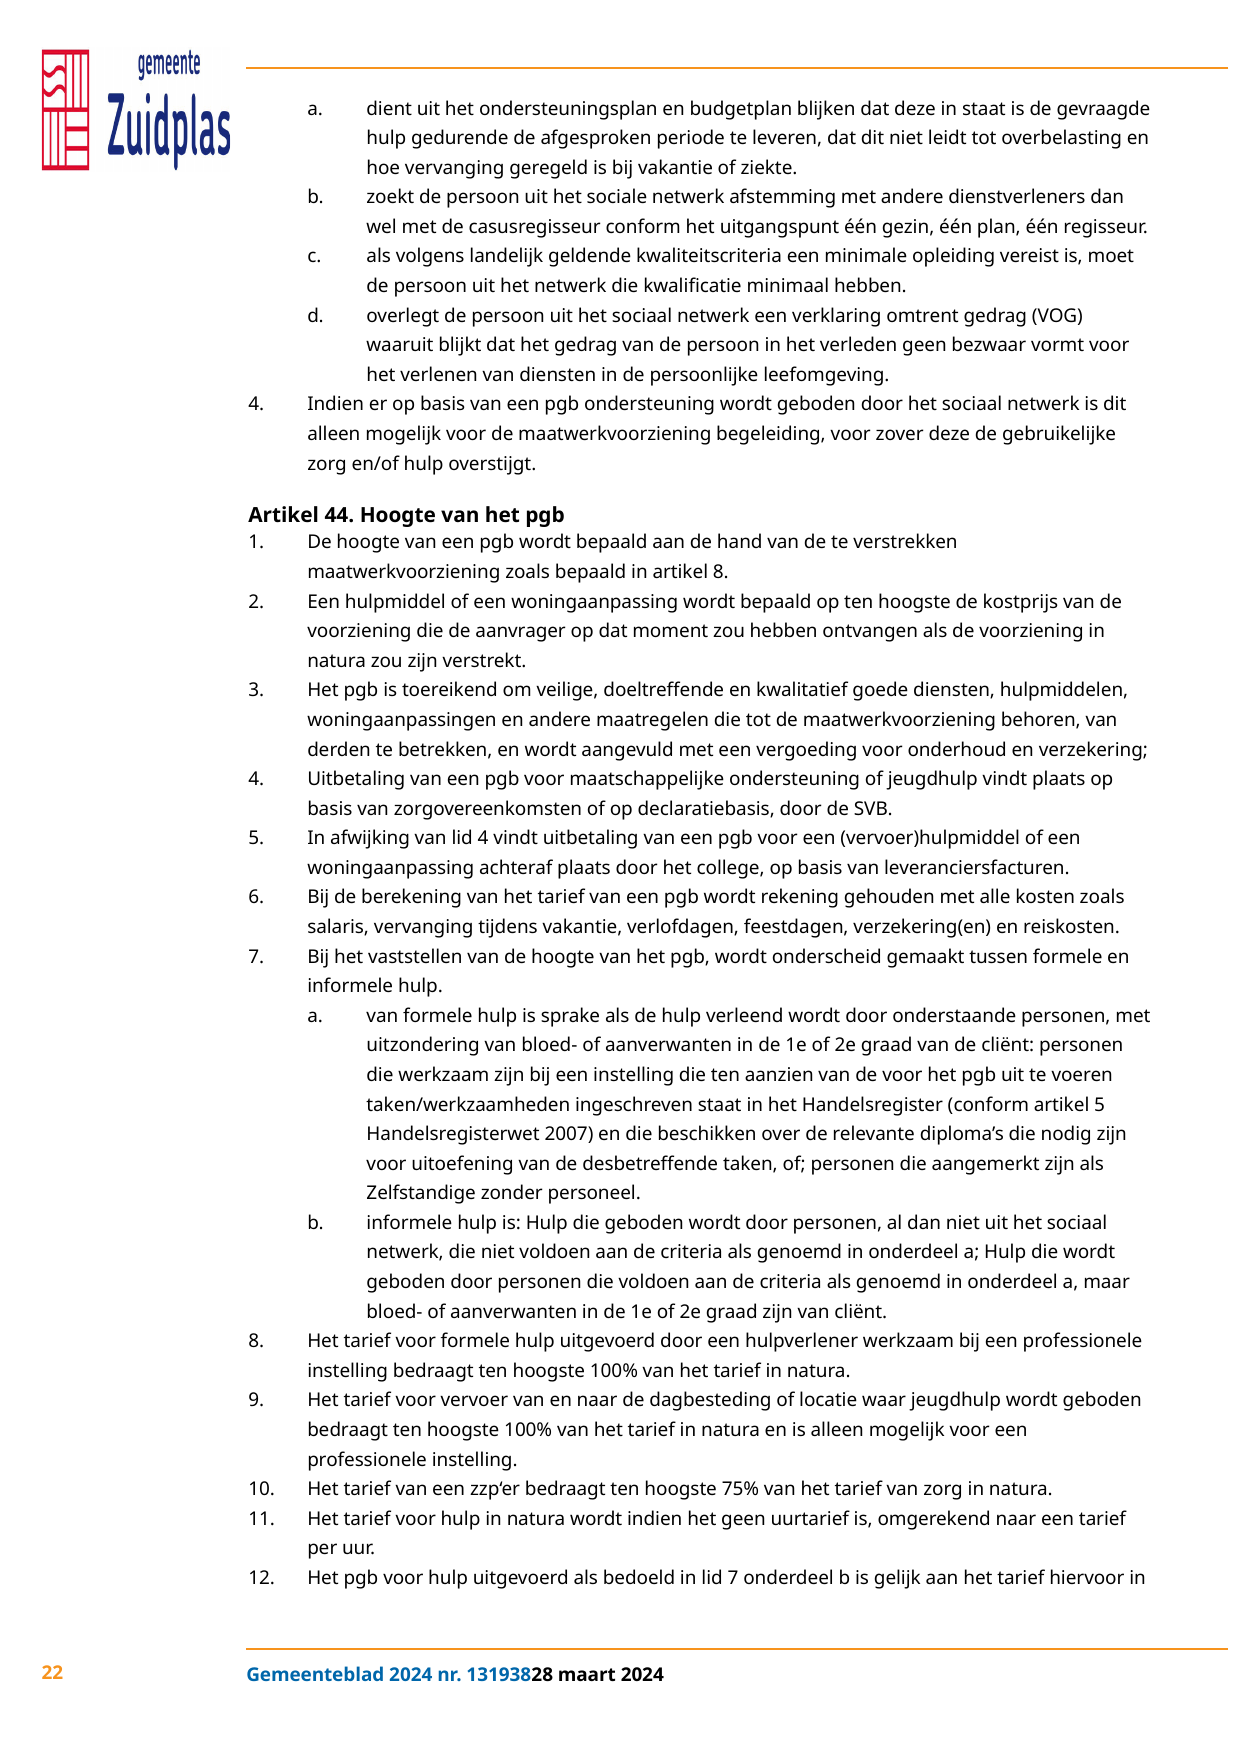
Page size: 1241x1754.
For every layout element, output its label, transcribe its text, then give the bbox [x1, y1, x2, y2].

list informele hulp is: Hulp die geboden wordt door personen, al dan niet uit het sociaal netwerk, die niet voldoen aan de criteria als genoemd in onderdeel a; Hulp die wordt geboden door personen die voldoen aan de criteria als genoemd in onderdeel a, maar bloed- of aanverwanten in de 1e of 2e graad zijn van cliënt. [307, 1209, 1152, 1323]
list Het pgb voor hulp uitgevoerd als bedoeld in lid 7 onderdeel b is gelijk aan het tarief hiervoor in [248, 1564, 1152, 1590]
list Een hulpmiddel of een woningaanpassing wordt bepaald op ten hoogste de kostprijs van de voorziening die de aanvrager op dat moment zou hebben ontvangen als de voorziening in natura zou zijn verstrekt. [248, 588, 1152, 673]
list dient uit het ondersteuningsplan en budgetplan blijken dat deze in staat is de gevraagde hulp gedurende de afgesproken periode te leveren, dat dit niet leidt tot overbelasting en hoe vervanging geregeld is bij vakantie of ziekte. [307, 95, 1152, 180]
picture [41, 47, 231, 172]
list Bij het vaststellen van de hoogte van het pgb, wordt onderscheid gemaakt tussen formele en informele hulp. [248, 943, 1152, 998]
list Het tarief voor vervoer van en naar de dagbesteding of locatie waar jeugdhulp wordt geboden bedraagt ten hoogste 100% van het tarief in natura en is alleen mogelijk voor een professionele instelling. [248, 1387, 1152, 1471]
list In afwijking van lid 4 vindt uitbetaling van een pgb voor een (vervoer)hulpmiddel of een woningaanpassing achteraf plaats door het college, op basis van leveranciersfacturen. [248, 824, 1152, 880]
list Bij de berekening van het tarief van een pgb wordt rekening gehouden met alle kosten zoals salaris, vervanging tijdens vakantie, verlofdagen, feestdagen, verzekering(en) en reiskosten. [248, 884, 1152, 939]
list Indien er op basis van een pgb ondersteuning wordt geboden door het sociaal netwerk is dit alleen mogelijk voor de maatwerkvoorziening begeleiding, voor zover deze de gebruikelijke zorg en/of hulp overstijgt. [248, 391, 1152, 476]
list Het tarief voor formele hulp uitgevoerd door een hulpverlener werkzaam bij een professionele instelling bedraagt ten hoogste 100% van het tarief in natura. [248, 1327, 1152, 1383]
list De hoogte van een pgb wordt bepaald aan de hand van de te verstrekken maatwerkvoorziening zoals bepaald in artikel 8. [248, 529, 1152, 584]
list Het tarief van een zzp‘er bedraagt ten hoogste 75% van het tarief van zorg in natura. [248, 1475, 1152, 1501]
list van formele hulp is sprake als de hulp verleend wordt door onderstaande personen, met uitzondering van bloed- of aanverwanten in de 1e of 2e graad van de cliënt: personen die werkzaam zijn bij een instelling die ten aanzien van de voor het pgb uit te voeren taken/werkzaamheden ingeschreven staat in het Handelsregister (conform artikel 5 Handelsregisterwet 2007) en die beschikken over de relevante diploma’s die nodig zijn voor uitoefening van de desbetreffende taken, of; personen die aangemerkt zijn als Zelfstandige zonder personeel. [307, 1002, 1152, 1205]
list als volgens landelijk geldende kwaliteitscriteria een minimale opleiding vereist is, moet de persoon uit het netwerk die kwalificatie minimaal hebben. [307, 243, 1152, 298]
list zoekt de persoon uit het sociale netwerk afstemming met andere dienstverleners dan wel met de casusregisseur conform het uitgangspunt één gezin, één plan, één regisseur. [307, 183, 1152, 239]
list Uitbetaling van een pgb voor maatschappelijke ondersteuning of jeugdhulp vindt plaats op basis van zorgovereenkomsten of op declaratiebasis, door de SVB. [248, 765, 1152, 821]
list Het pgb is toereikend om veilige, doeltreffende en kwalitatief goede diensten, hulpmiddelen, woningaanpassingen en andere maatregelen die tot de maatwerkvoorziening behoren, van derden te betrekken, en wordt aangevuld met een vergoeding voor onderhoud en verzekering; [248, 677, 1152, 761]
list Het tarief voor hulp in natura wordt indien het geen uurtarief is, omgerekend naar een tarief per uur. [248, 1505, 1152, 1560]
list overlegt de persoon uit het sociaal netwerk een verklaring omtrent gedrag (VOG) waaruit blijkt dat het gedrag van de persoon in het verleden geen bezwaar vormt voor het verlenen van diensten in de persoonlijke leefomgeving. [307, 302, 1152, 387]
text Artikel 44. Hoogte van het pgb [248, 500, 1152, 529]
